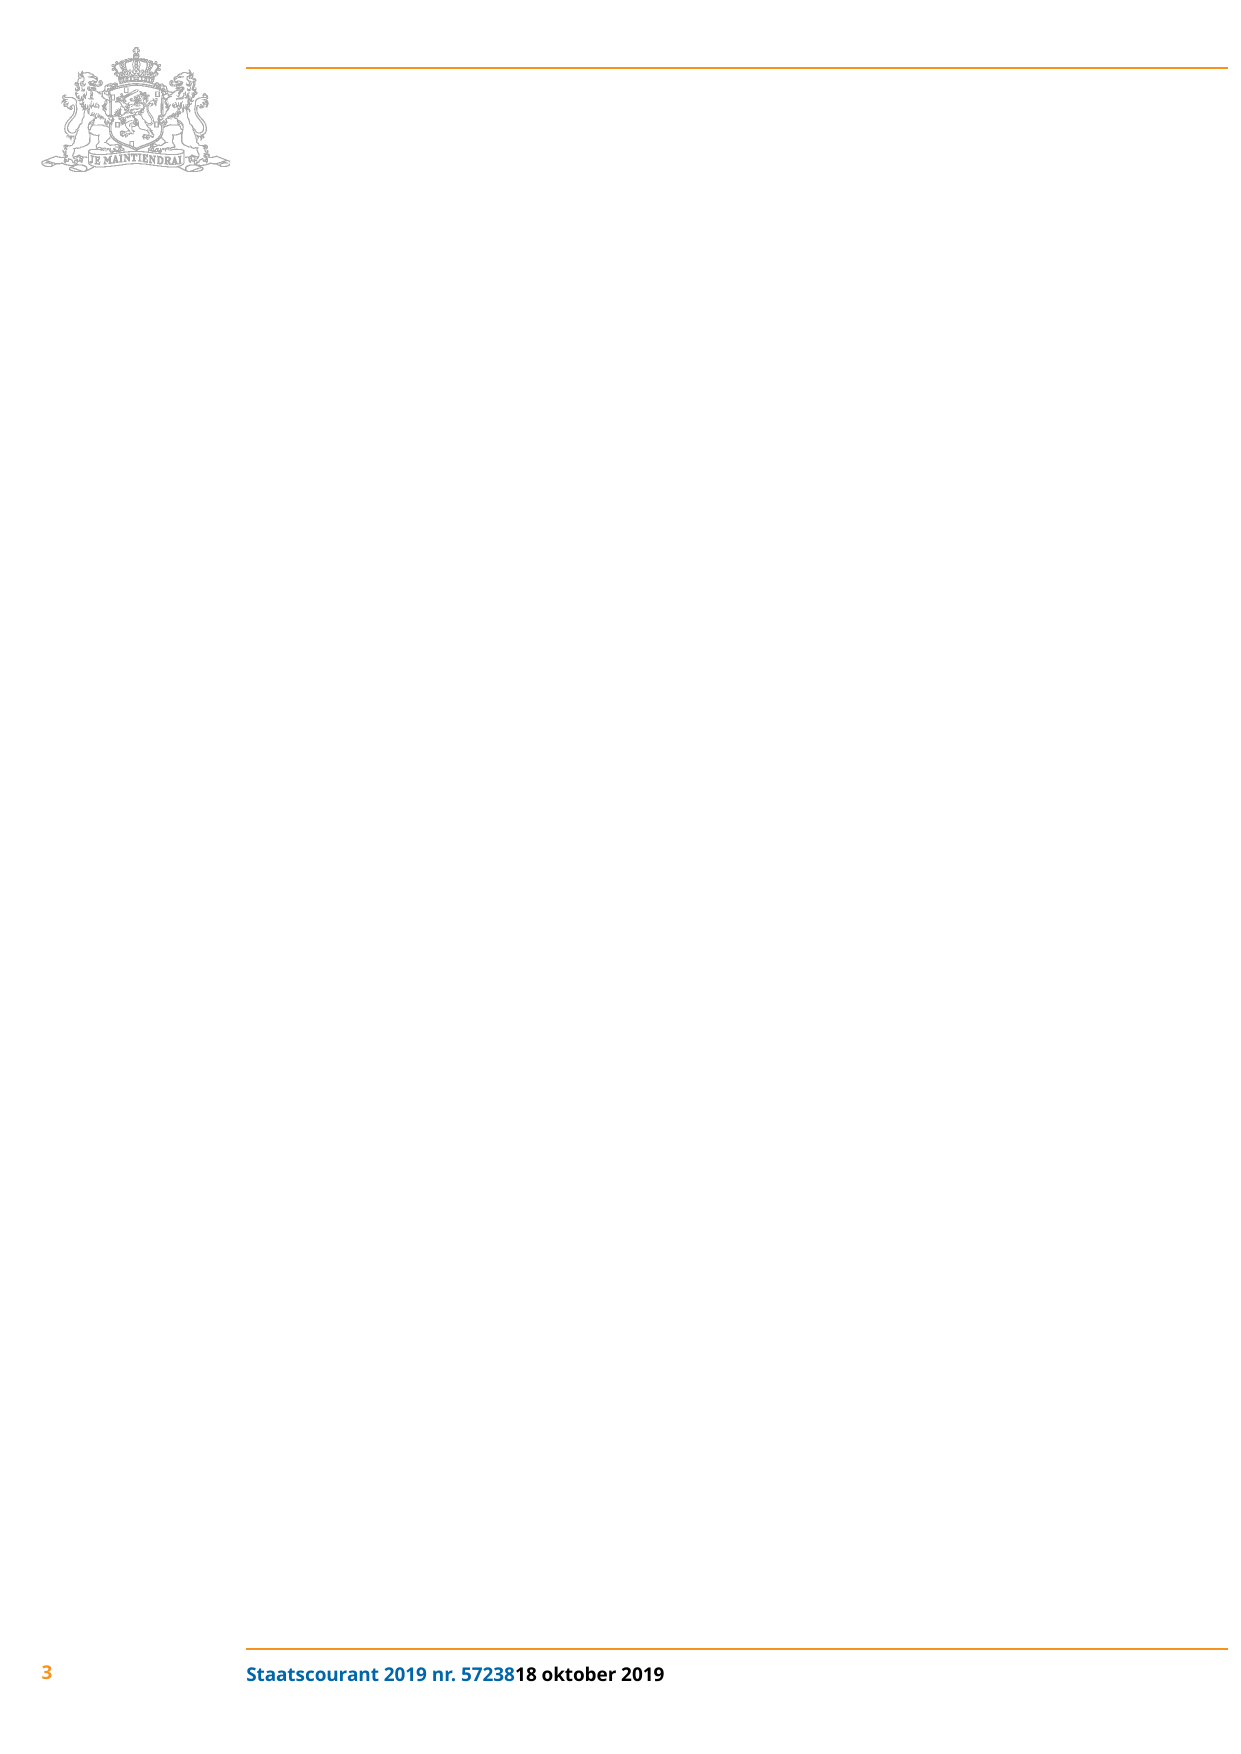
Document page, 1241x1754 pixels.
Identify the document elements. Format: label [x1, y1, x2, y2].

picture [41, 47, 231, 172]
